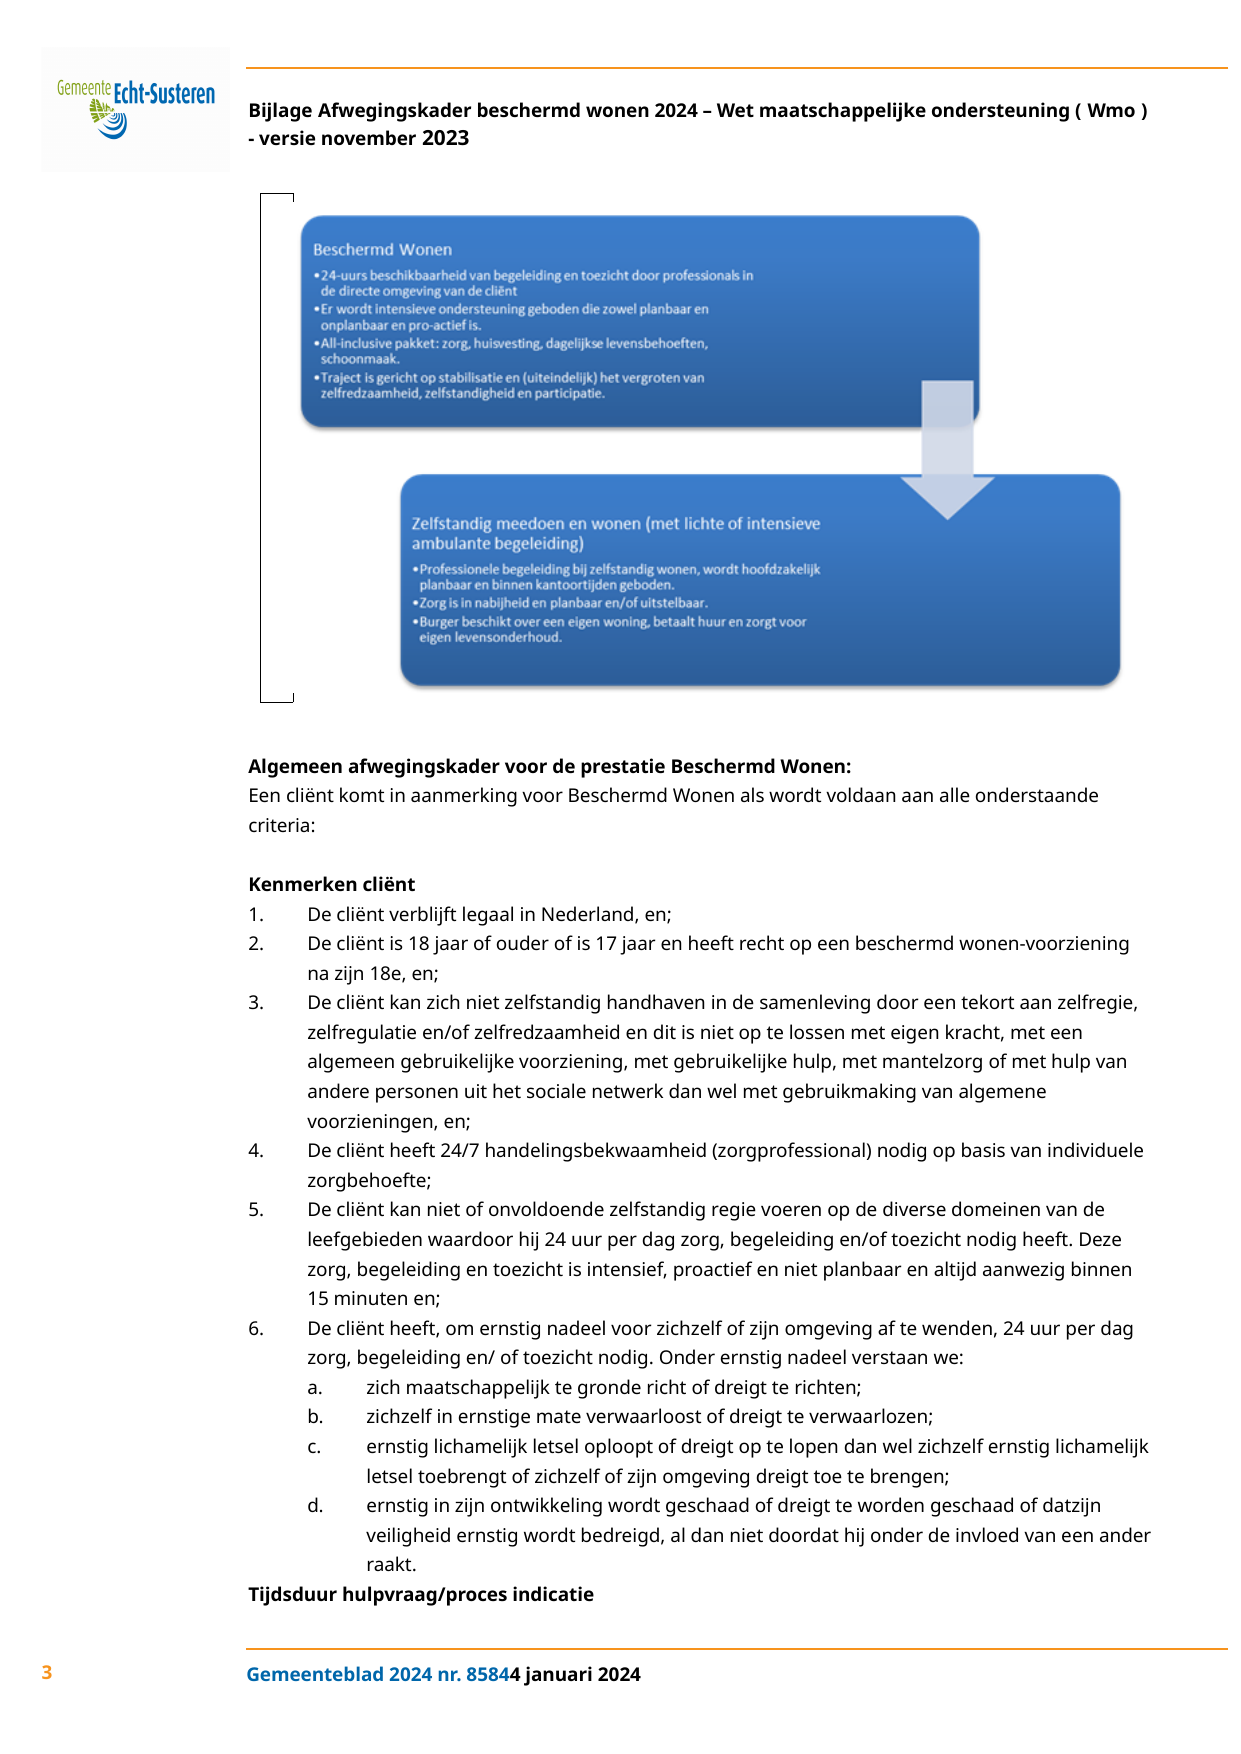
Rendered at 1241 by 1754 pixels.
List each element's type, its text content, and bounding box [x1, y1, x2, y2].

list De cliënt heeft 24/7 handelingsbekwaamheid (zorgprofessional) nodig op basis van individuele zorgbehoefte; [248, 1137, 1152, 1193]
text Algemeen afwegingskader voor de prestatie Beschermd Wonen: [248, 753, 1152, 778]
text Tijdsduur hulpvraag/proces indicatie [248, 1581, 1152, 1607]
list De cliënt is 18 jaar of ouder of is 17 jaar en heeft recht op een beschermd wonen-voorziening na zijn 18e, en; [248, 930, 1152, 986]
picture [268, 202, 1155, 693]
text Bijlage Afwegingskader beschermd wonen 2024 – Wet maatschappelijke ondersteuning ( Wmo ) - versie november 2023 [248, 95, 1152, 152]
list ernstig in zijn ontwikkeling wordt geschaad of dreigt te worden geschaad of datzijn veiligheid ernstig wordt bedreigd, al dan niet doordat hij onder de invloed van een ander raakt. [307, 1492, 1152, 1577]
list De cliënt verblijft legaal in Nederland, en; [248, 901, 1152, 926]
list De cliënt kan zich niet zelfstandig handhaven in de samenleving door een tekort aan zelfregie, zelfregulatie en/of zelfredzaamheid en dit is niet op te lossen met eigen kracht, met een algemeen gebruikelijke voorziening, met gebruikelijke hulp, met mantelzorg of met hulp van andere personen uit het sociale netwerk dan wel met gebruikmaking van algemene voorzieningen, en; [248, 989, 1152, 1133]
text Kenmerken cliënt [248, 871, 1152, 897]
picture [41, 47, 231, 172]
list zichzelf in ernstige mate verwaarloost of dreigt te verwaarlozen; [307, 1404, 1152, 1429]
list De cliënt kan niet of onvoldoende zelfstandig regie voeren op de diverse domeinen van de leefgebieden waardoor hij 24 uur per dag zorg, begeleiding en/of toezicht nodig heeft. Deze zorg, begeleiding en toezicht is intensief, proactief en niet planbaar en altijd aanwezig binnen 15 minuten en; [248, 1197, 1152, 1311]
text Een cliënt komt in aanmerking voor Beschermd Wonen als wordt voldaan aan alle onderstaande criteria: [248, 782, 1152, 838]
list ernstig lichamelijk letsel oploopt of dreigt op te lopen dan wel zichzelf ernstig lichamelijk letsel toebrengt of zichzelf of zijn omgeving dreigt toe te brengen; [307, 1433, 1152, 1488]
list De cliënt heeft, om ernstig nadeel voor zichzelf of zijn omgeving af te wenden, 24 uur per dag zorg, begeleiding en/ of toezicht nodig. Onder ernstig nadeel verstaan we: [248, 1315, 1152, 1370]
list zich maatschappelijk te gronde richt of dreigt te richten; [307, 1374, 1152, 1400]
